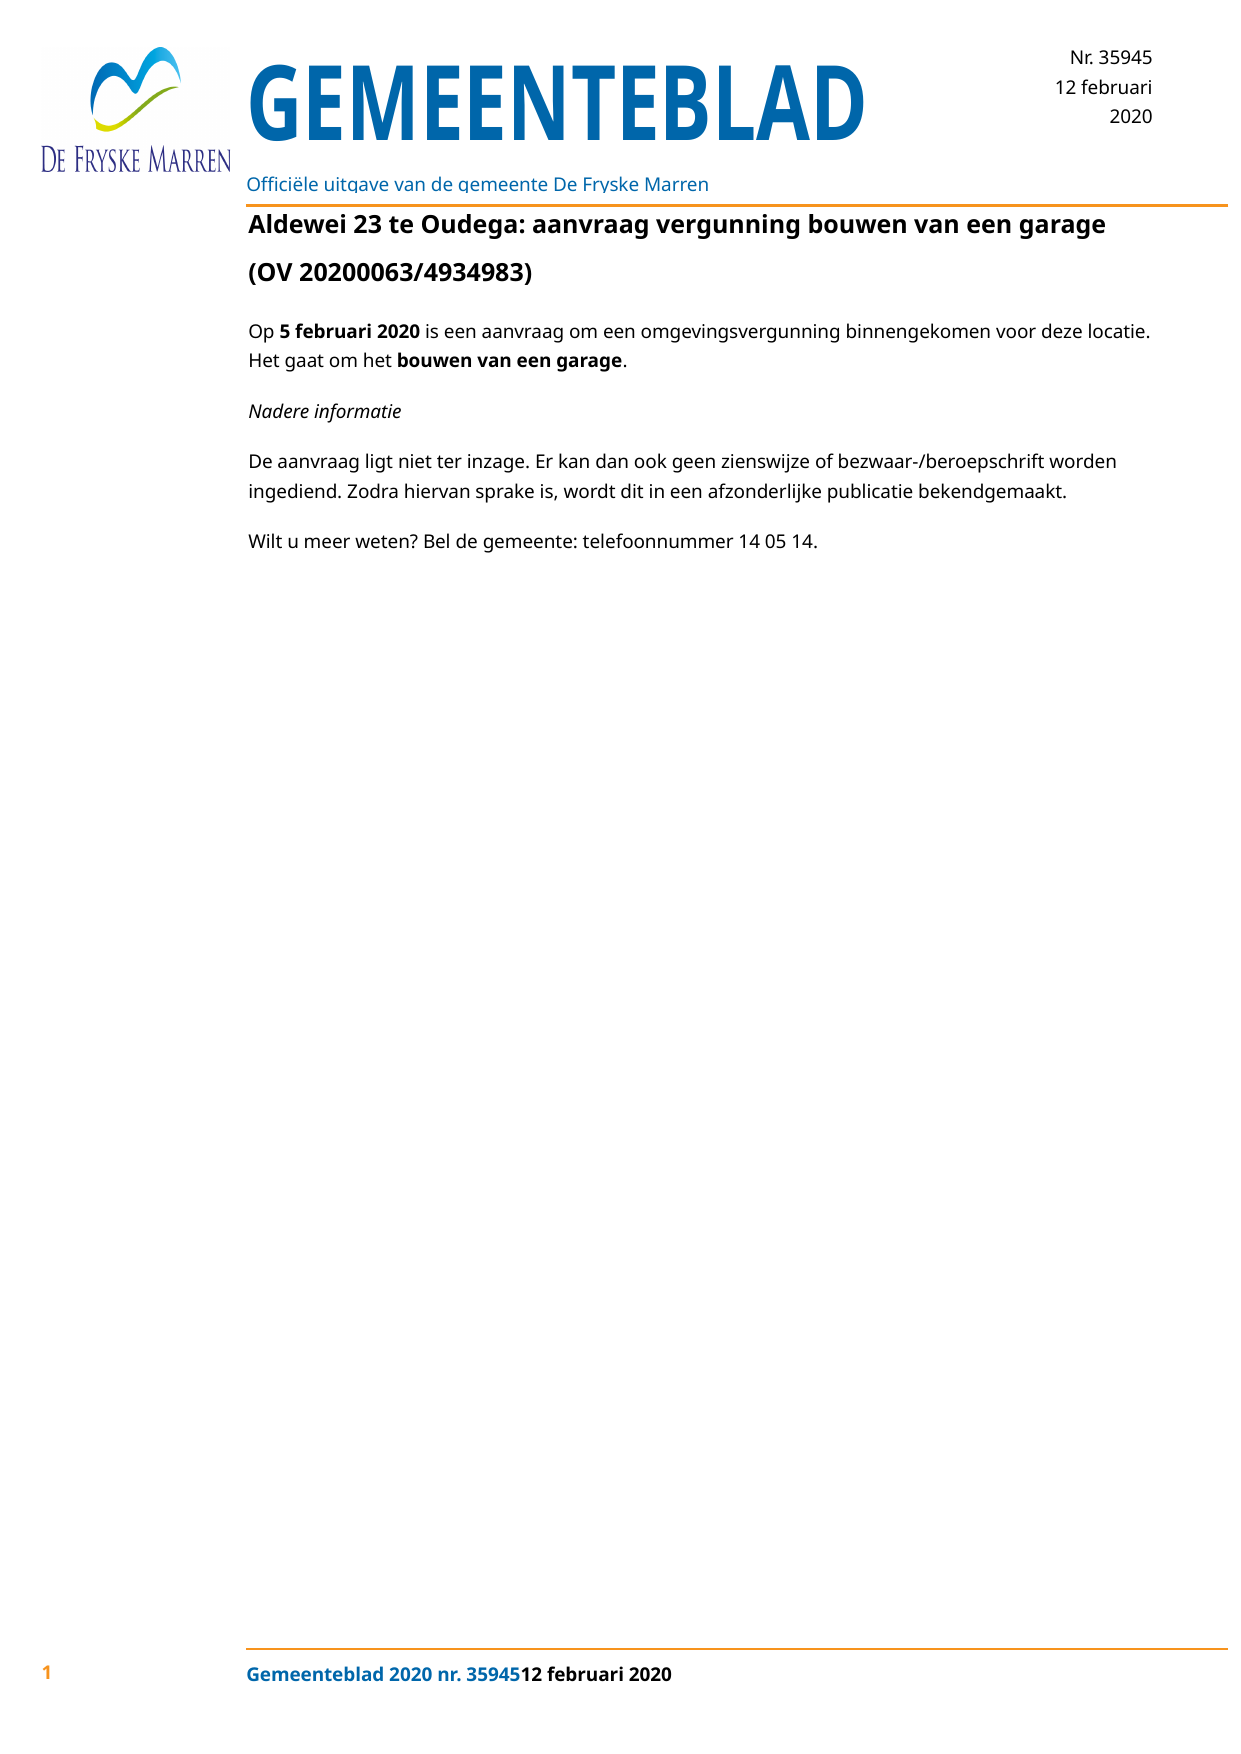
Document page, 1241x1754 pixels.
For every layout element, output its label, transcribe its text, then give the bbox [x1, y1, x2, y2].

text Wilt u meer weten? Bel de gemeente: telefoonnummer 14 05 14. [248, 528, 1152, 554]
text Op 5 februari 2020 is een aanvraag om een omgevingsvergunning binnengekomen voor deze locatie. Het gaat om het bouwen van een garage. [248, 318, 1152, 373]
picture [41, 47, 231, 172]
text Nadere informatie [248, 398, 1152, 424]
text Aldewei 23 te Oudega: aanvraag vergunning bouwen van een garage (OV 20200063/4934983) [248, 207, 1152, 288]
text De aanvraag ligt niet ter inzage. Er kan dan ook geen zienswijze of bezwaar-/beroepschrift worden ingediend. Zodra hiervan sprake is, wordt dit in een afzonderlijke publicatie bekendgemaakt. [248, 448, 1152, 504]
